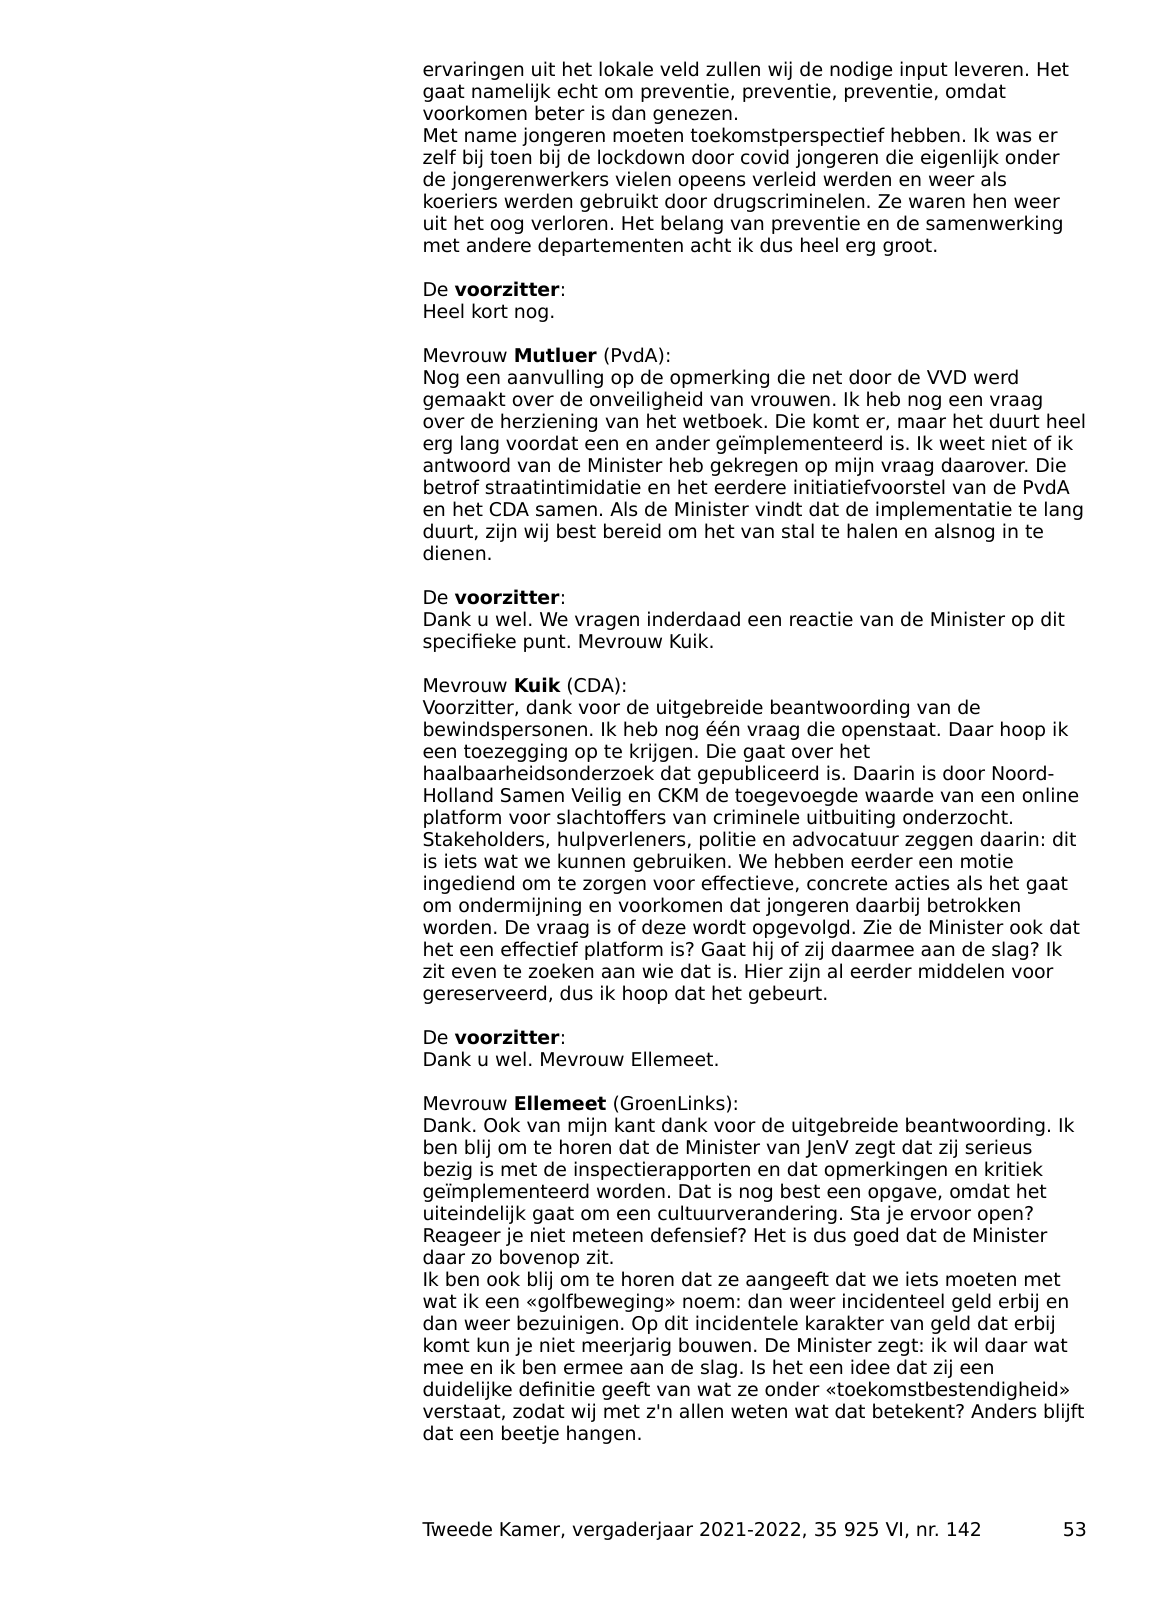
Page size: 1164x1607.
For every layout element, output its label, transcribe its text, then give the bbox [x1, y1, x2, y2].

text ervaringen uit het lokale veld zullen wij de nodige input leveren. Het gaat namelijk echt om preventie, preventie, preventie, omdat voorkomen beter is dan genezen. [422, 59, 1087, 125]
text Voorzitter, dank voor de uitgebreide beantwoording van de bewindspersonen. Ik heb nog één vraag die openstaat. Daar hoop ik een toezegging op te krijgen. Die gaat over het haalbaarheidsonderzoek dat gepubliceerd is. Daarin is door Noord-Holland Samen Veilig en CKM de toegevoegde waarde van een online platform voor slachtoffers van criminele uitbuiting onderzocht. Stakeholders, hulpverleners, politie en advocatuur zeggen daarin: dit is iets wat we kunnen gebruiken. We hebben eerder een motie ingediend om te zorgen voor effectieve, concrete acties als het gaat om ondermijning en voorkomen dat jongeren daarbij betrokken worden. De vraag is of deze wordt opgevolgd. Zie de Minister ook dat het een effectief platform is? Gaat hij of zij daarmee aan de slag? Ik zit even te zoeken aan wie dat is. Hier zijn al eerder middelen voor gereserveerd, dus ik hoop dat het gebeurt. [422, 697, 1087, 1005]
text Mevrouw Kuik (CDA): [422, 675, 1087, 697]
text Ik ben ook blij om te horen dat ze aangeeft dat we iets moeten met wat ik een «golfbeweging» noem: dan weer incidenteel geld erbij en dan weer bezuinigen. Op dit incidentele karakter van geld dat erbij komt kun je niet meerjarig bouwen. De Minister zegt: ik wil daar wat mee en ik ben ermee aan de slag. Is het een idee dat zij een duidelijke definitie geeft van wat ze onder «toekomstbestendigheid» verstaat, zodat wij met z'n allen weten wat dat betekent? Anders blijft dat een beetje hangen. [422, 1269, 1087, 1445]
text Mevrouw Mutluer (PvdA): [422, 345, 1087, 367]
text De voorzitter: [422, 587, 1087, 609]
text De voorzitter: [422, 1027, 1087, 1049]
text Met name jongeren moeten toekomstperspectief hebben. Ik was er zelf bij toen bij de lockdown door covid jongeren die eigenlijk onder de jongerenwerkers vielen opeens verleid werden en weer als koeriers werden gebruikt door drugscriminelen. Ze waren hen weer uit het oog verloren. Het belang van preventie en de samenwerking met andere departementen acht ik dus heel erg groot. [422, 125, 1087, 257]
text Nog een aanvulling op de opmerking die net door de VVD werd gemaakt over de onveiligheid van vrouwen. Ik heb nog een vraag over de herziening van het wetboek. Die komt er, maar het duurt heel erg lang voordat een en ander geïmplementeerd is. Ik weet niet of ik antwoord van de Minister heb gekregen op mijn vraag daarover. Die betrof straatintimidatie en het eerdere initiatiefvoorstel van de PvdA en het CDA samen. Als de Minister vindt dat de implementatie te lang duurt, zijn wij best bereid om het van stal te halen en alsnog in te dienen. [422, 367, 1087, 565]
text Mevrouw Ellemeet (GroenLinks): [422, 1093, 1087, 1115]
text Dank u wel. Mevrouw Ellemeet. [422, 1049, 1087, 1071]
text Dank u wel. We vragen inderdaad een reactie van de Minister op dit specifieke punt. Mevrouw Kuik. [422, 609, 1087, 653]
text Dank. Ook van mijn kant dank voor de uitgebreide beantwoording. Ik ben blij om te horen dat de Minister van JenV zegt dat zij serieus bezig is met de inspectierapporten en dat opmerkingen en kritiek geïmplementeerd worden. Dat is nog best een opgave, omdat het uiteindelijk gaat om een cultuurverandering. Sta je ervoor open? Reageer je niet meteen defensief? Het is dus goed dat de Minister daar zo bovenop zit. [422, 1115, 1087, 1269]
text Heel kort nog. [422, 301, 1087, 323]
text De voorzitter: [422, 279, 1087, 301]
